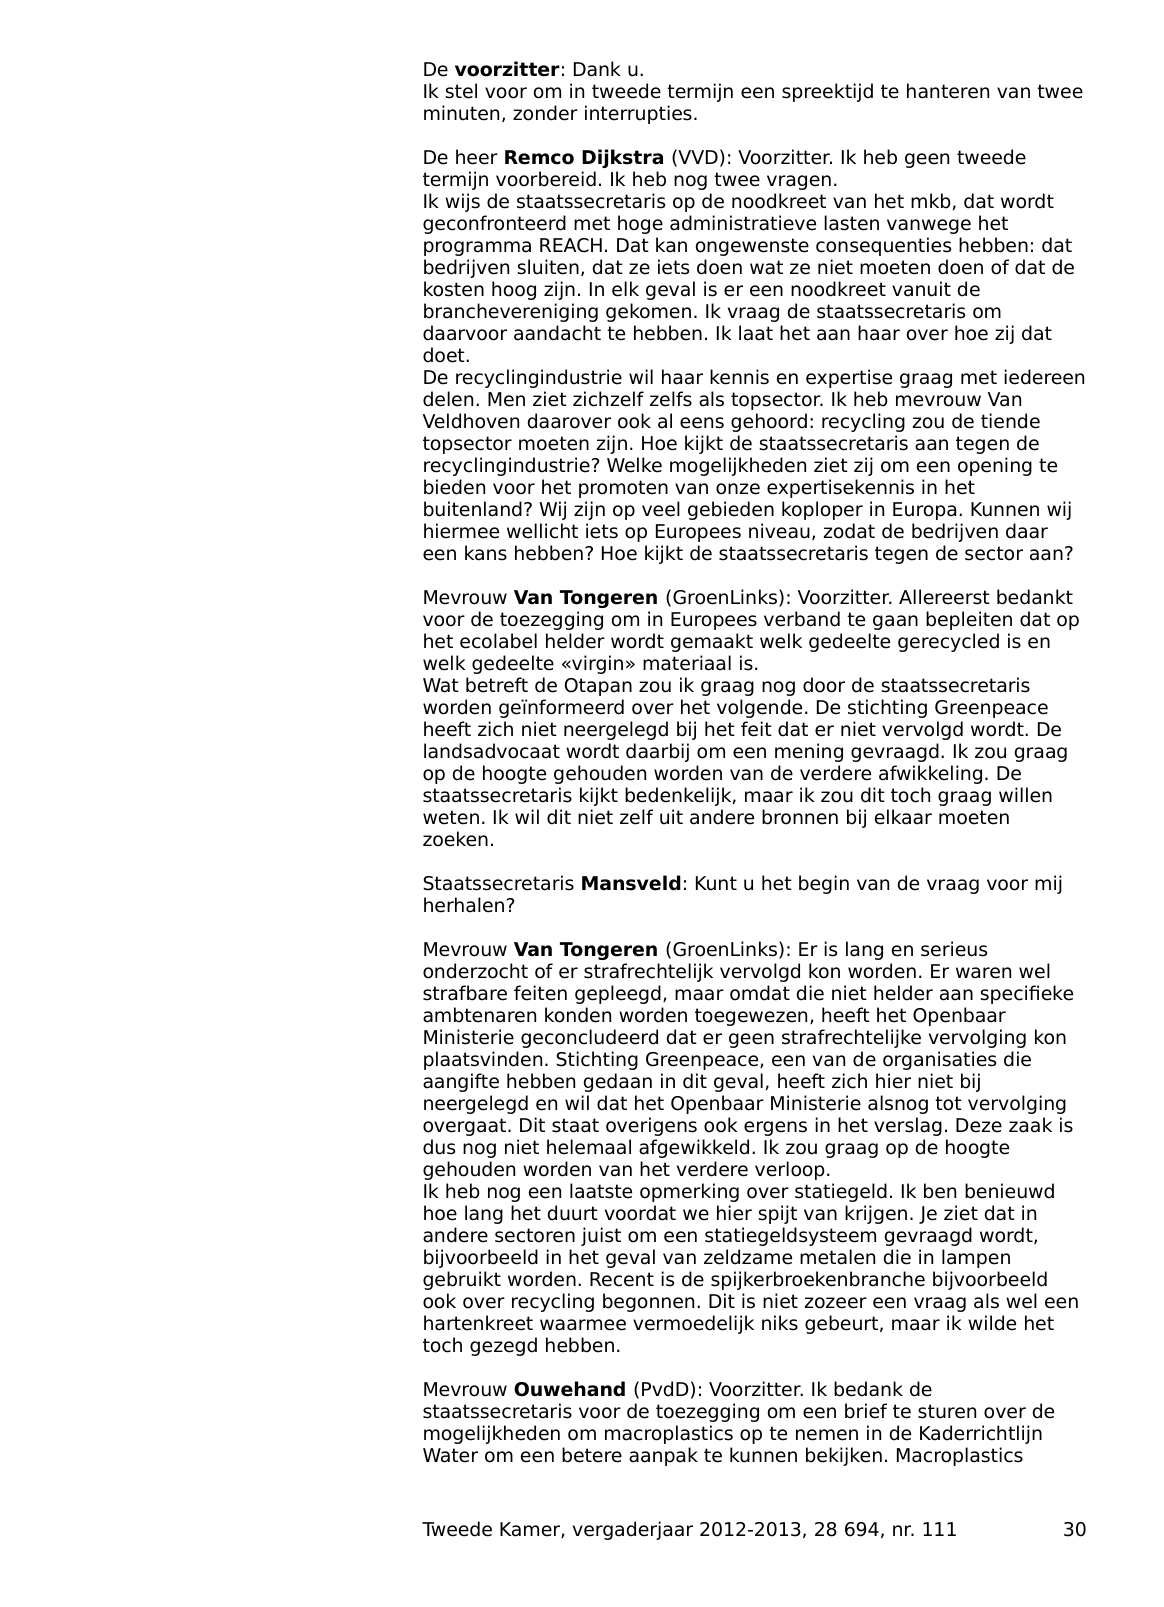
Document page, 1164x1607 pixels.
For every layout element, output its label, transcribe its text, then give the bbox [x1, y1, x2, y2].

text De heer Remco Dijkstra (VVD): Voorzitter. Ik heb geen tweede termijn voorbereid. Ik heb nog twee vragen. [422, 147, 1087, 191]
text Ik wijs de staatssecretaris op de noodkreet van het mkb, dat wordt geconfronteerd met hoge administratieve lasten vanwege het programma REACH. Dat kan ongewenste consequenties hebben: dat bedrijven sluiten, dat ze iets doen wat ze niet moeten doen of dat de kosten hoog zijn. In elk geval is er een noodkreet vanuit de branchevereniging gekomen. Ik vraag de staatssecretaris om daarvoor aandacht te hebben. Ik laat het aan haar over hoe zij dat doet. [422, 191, 1087, 367]
text Ik heb nog een laatste opmerking over statiegeld. Ik ben benieuwd hoe lang het duurt voordat we hier spijt van krijgen. Je ziet dat in andere sectoren juist om een statiegeldsysteem gevraagd wordt, bijvoorbeeld in het geval van zeldzame metalen die in lampen gebruikt worden. Recent is de spijkerbroekenbranche bijvoorbeeld ook over recycling begonnen. Dit is niet zozeer een vraag als wel een hartenkreet waarmee vermoedelijk niks gebeurt, maar ik wilde het toch gezegd hebben. [422, 1181, 1087, 1357]
text Wat betreft de Otapan zou ik graag nog door de staatssecretaris worden geïnformeerd over het volgende. De stichting Greenpeace heeft zich niet neergelegd bij het feit dat er niet vervolgd wordt. De landsadvocaat wordt daarbij om een mening gevraagd. Ik zou graag op de hoogte gehouden worden van de verdere afwikkeling. De staatssecretaris kijkt bedenkelijk, maar ik zou dit toch graag willen weten. Ik wil dit niet zelf uit andere bronnen bij elkaar moeten zoeken. [422, 675, 1087, 851]
text Mevrouw Van Tongeren (GroenLinks): Voorzitter. Allereerst bedankt voor de toezegging om in Europees verband te gaan bepleiten dat op het ecolabel helder wordt gemaakt welk gedeelte gerecycled is en welk gedeelte «virgin» materiaal is. [422, 587, 1087, 675]
text Mevrouw Van Tongeren (GroenLinks): Er is lang en serieus onderzocht of er strafrechtelijk vervolgd kon worden. Er waren wel strafbare feiten gepleegd, maar omdat die niet helder aan specifieke ambtenaren konden worden toegewezen, heeft het Openbaar Ministerie geconcludeerd dat er geen strafrechtelijke vervolging kon plaatsvinden. Stichting Greenpeace, een van de organisaties die aangifte hebben gedaan in dit geval, heeft zich hier niet bij neergelegd en wil dat het Openbaar Ministerie alsnog tot vervolging overgaat. Dit staat overigens ook ergens in het verslag. Deze zaak is dus nog niet helemaal afgewikkeld. Ik zou graag op de hoogte gehouden worden van het verdere verloop. [422, 939, 1087, 1181]
text De voorzitter: Dank u. [422, 59, 1087, 81]
text De recyclingindustrie wil haar kennis en expertise graag met iedereen delen. Men ziet zichzelf zelfs als topsector. Ik heb mevrouw Van Veldhoven daarover ook al eens gehoord: recycling zou de tiende topsector moeten zijn. Hoe kijkt de staatssecretaris aan tegen de recyclingindustrie? Welke mogelijkheden ziet zij om een opening te bieden voor het promoten van onze expertisekennis in het buitenland? Wij zijn op veel gebieden koploper in Europa. Kunnen wij hiermee wellicht iets op Europees niveau, zodat de bedrijven daar een kans hebben? Hoe kijkt de staatssecretaris tegen de sector aan? [422, 367, 1087, 565]
text Ik stel voor om in tweede termijn een spreektijd te hanteren van twee minuten, zonder interrupties. [422, 81, 1087, 125]
text Mevrouw Ouwehand (PvdD): Voorzitter. Ik bedank de staatssecretaris voor de toezegging om een brief te sturen over de mogelijkheden om macroplastics op te nemen in de Kaderrichtlijn Water om een betere aanpak te kunnen bekijken. Macroplastics [422, 1379, 1087, 1467]
text Staatssecretaris Mansveld: Kunt u het begin van de vraag voor mij herhalen? [422, 873, 1087, 917]
